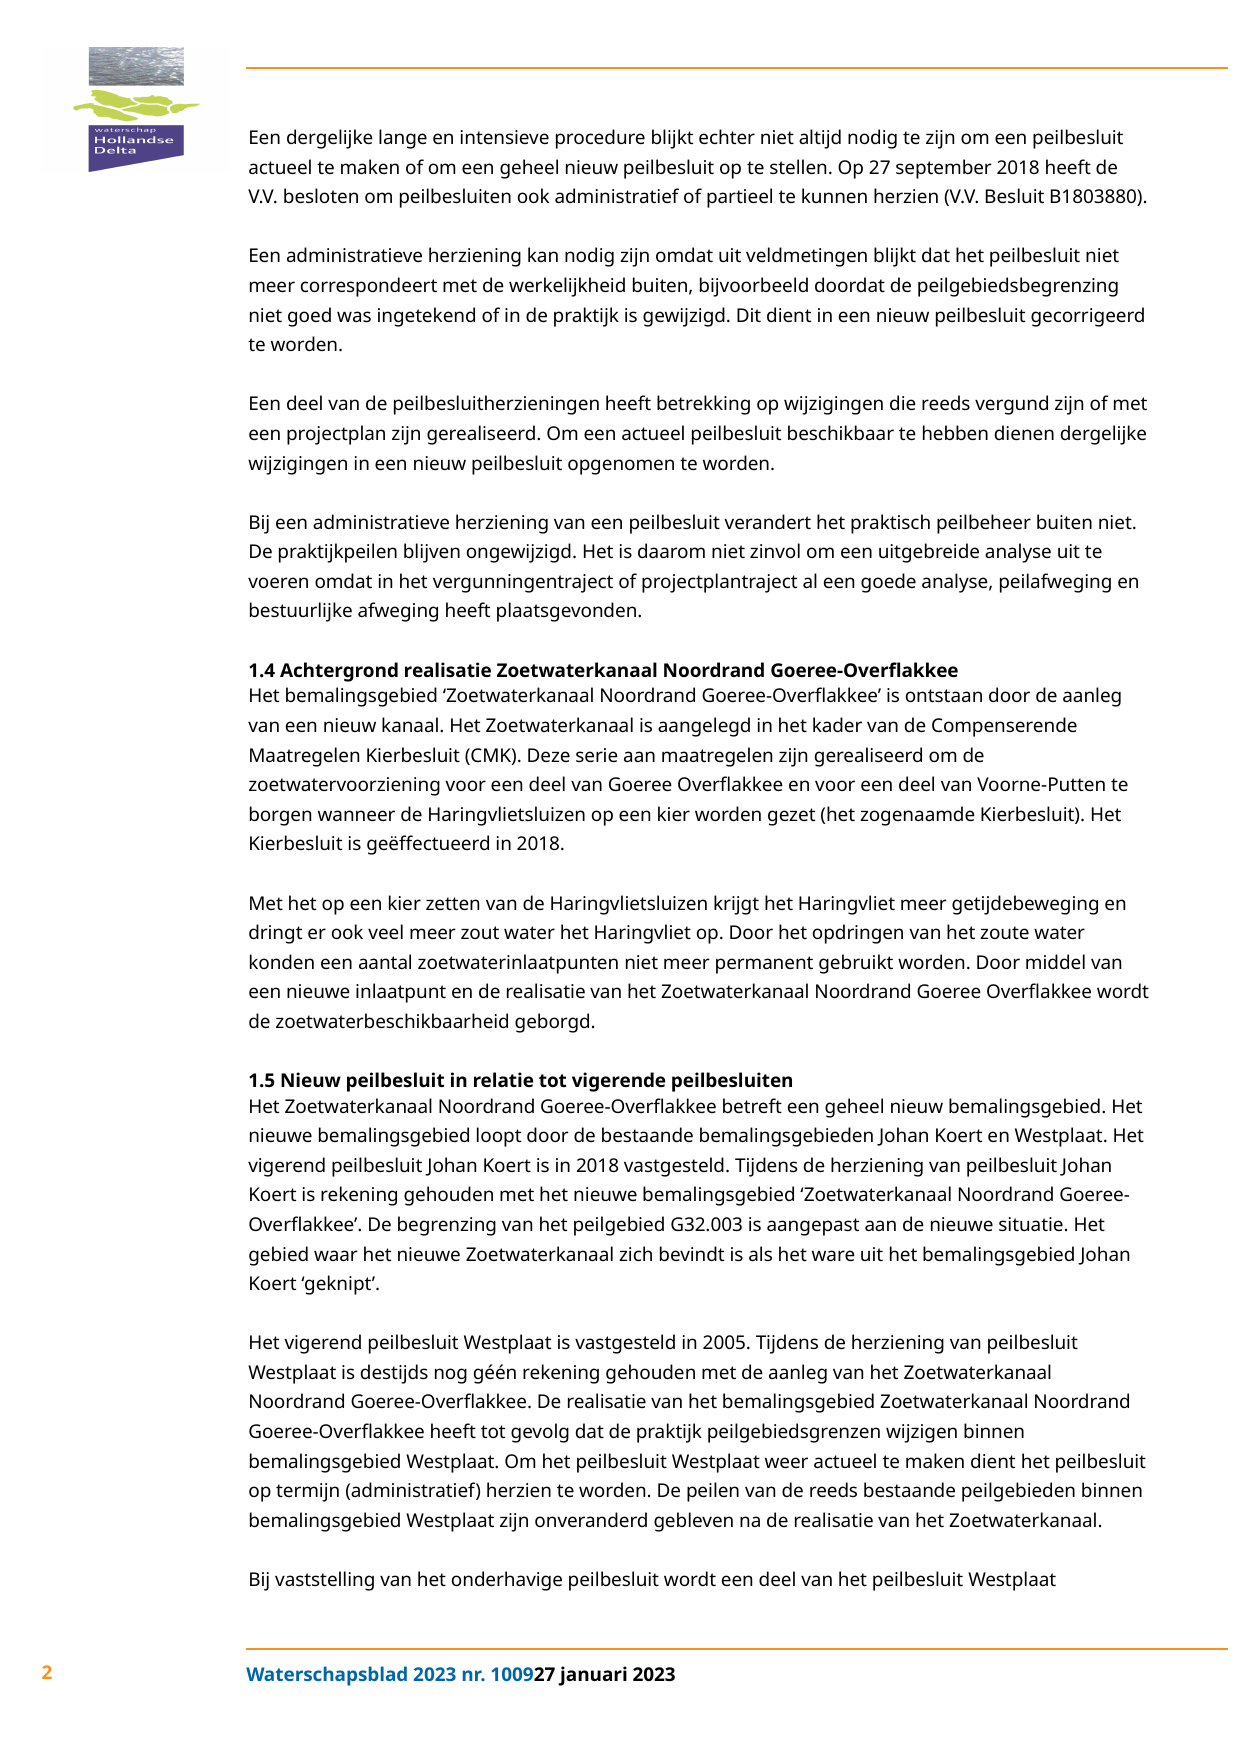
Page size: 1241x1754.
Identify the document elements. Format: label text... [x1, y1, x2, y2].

text 1.4 Achtergrond realisatie Zoetwaterkanaal Noordrand Goeree-Overflakkee [248, 657, 1152, 683]
text Met het op een kier zetten van de Haringvlietsluizen krijgt het Haringvliet meer getijdebeweging en dringt er ook veel meer zout water het Haringvliet op. Door het opdringen van het zoute water konden een aantal zoetwaterinlaatpunten niet meer permanent gebruikt worden. Door middel van een nieuwe inlaatpunt en de realisatie van het Zoetwaterkanaal Noordrand Goeree Overflakkee wordt de zoetwaterbeschikbaarheid geborgd. [248, 890, 1152, 1034]
picture [41, 47, 231, 172]
text Een deel van de peilbesluitherzieningen heeft betrekking op wijzigingen die reeds vergund zijn of met een projectplan zijn gerealiseerd. Om een actueel peilbesluit beschikbaar te hebben dienen dergelijke wijzigingen in een nieuw peilbesluit opgenomen te worden. [248, 391, 1152, 476]
text 1.5 Nieuw peilbesluit in relatie tot vigerende peilbesluiten [248, 1067, 1152, 1093]
text Een administratieve herziening kan nodig zijn omdat uit veldmetingen blijkt dat het peilbesluit niet meer correspondeert met de werkelijkheid buiten, bijvoorbeeld doordat de peilgebiedsbegrenzing niet goed was ingetekend of in de praktijk is gewijzigd. Dit dient in een nieuw peilbesluit gecorrigeerd te worden. [248, 243, 1152, 357]
text Het bemalingsgebied ‘Zoetwaterkanaal Noordrand Goeree-Overflakkee’ is ontstaan door de aanleg van een nieuw kanaal. Het Zoetwaterkanaal is aangelegd in het kader van de Compenserende Maatregelen Kierbesluit (CMK). Deze serie aan maatregelen zijn gerealiseerd om de zoetwatervoorziening voor een deel van Goeree Overflakkee en voor een deel van Voorne-Putten te borgen wanneer de Haringvlietsluizen op een kier worden gezet (het zogenaamde Kierbesluit). Het Kierbesluit is geëffectueerd in 2018. [248, 683, 1152, 856]
text Het Zoetwaterkanaal Noordrand Goeree-Overflakkee betreft een geheel nieuw bemalingsgebied. Het nieuwe bemalingsgebied loopt door de bestaande bemalingsgebieden Johan Koert en Westplaat. Het vigerend peilbesluit Johan Koert is in 2018 vastgesteld. Tijdens de herziening van peilbesluit Johan Koert is rekening gehouden met het nieuwe bemalingsgebied ‘Zoetwaterkanaal Noordrand Goeree-Overflakkee’. De begrenzing van het peilgebied G32.003 is aangepast aan de nieuwe situatie. Het gebied waar het nieuwe Zoetwaterkanaal zich bevindt is als het ware uit het bemalingsgebied Johan Koert ‘geknipt’. [248, 1093, 1152, 1296]
text Een dergelijke lange en intensieve procedure blijkt echter niet altijd nodig te zijn om een peilbesluit actueel te maken of om een geheel nieuw peilbesluit op te stellen. Op 27 september 2018 heeft de V.V. besloten om peilbesluiten ook administratief of partieel te kunnen herzien (V.V. Besluit B1803880). [248, 124, 1152, 209]
text Bij een administratieve herziening van een peilbesluit verandert het praktisch peilbeheer buiten niet. De praktijkpeilen blijven ongewijzigd. Het is daarom niet zinvol om een uitgebreide analyse uit te voeren omdat in het vergunningentraject of projectplantraject al een goede analyse, peilafweging en bestuurlijke afweging heeft plaatsgevonden. [248, 509, 1152, 623]
text Het vigerend peilbesluit Westplaat is vastgesteld in 2005. Tijdens de herziening van peilbesluit Westplaat is destijds nog géén rekening gehouden met de aanleg van het Zoetwaterkanaal Noordrand Goeree-Overflakkee. De realisatie van het bemalingsgebied Zoetwaterkanaal Noordrand Goeree-Overflakkee heeft tot gevolg dat de praktijk peilgebiedsgrenzen wijzigen binnen bemalingsgebied Westplaat. Om het peilbesluit Westplaat weer actueel te maken dient het peilbesluit op termijn (administratief) herzien te worden. De peilen van de reeds bestaande peilgebieden binnen bemalingsgebied Westplaat zijn onveranderd gebleven na de realisatie van het Zoetwaterkanaal. [248, 1329, 1152, 1533]
text Bij vaststelling van het onderhavige peilbesluit wordt een deel van het peilbesluit Westplaat [248, 1566, 1152, 1592]
